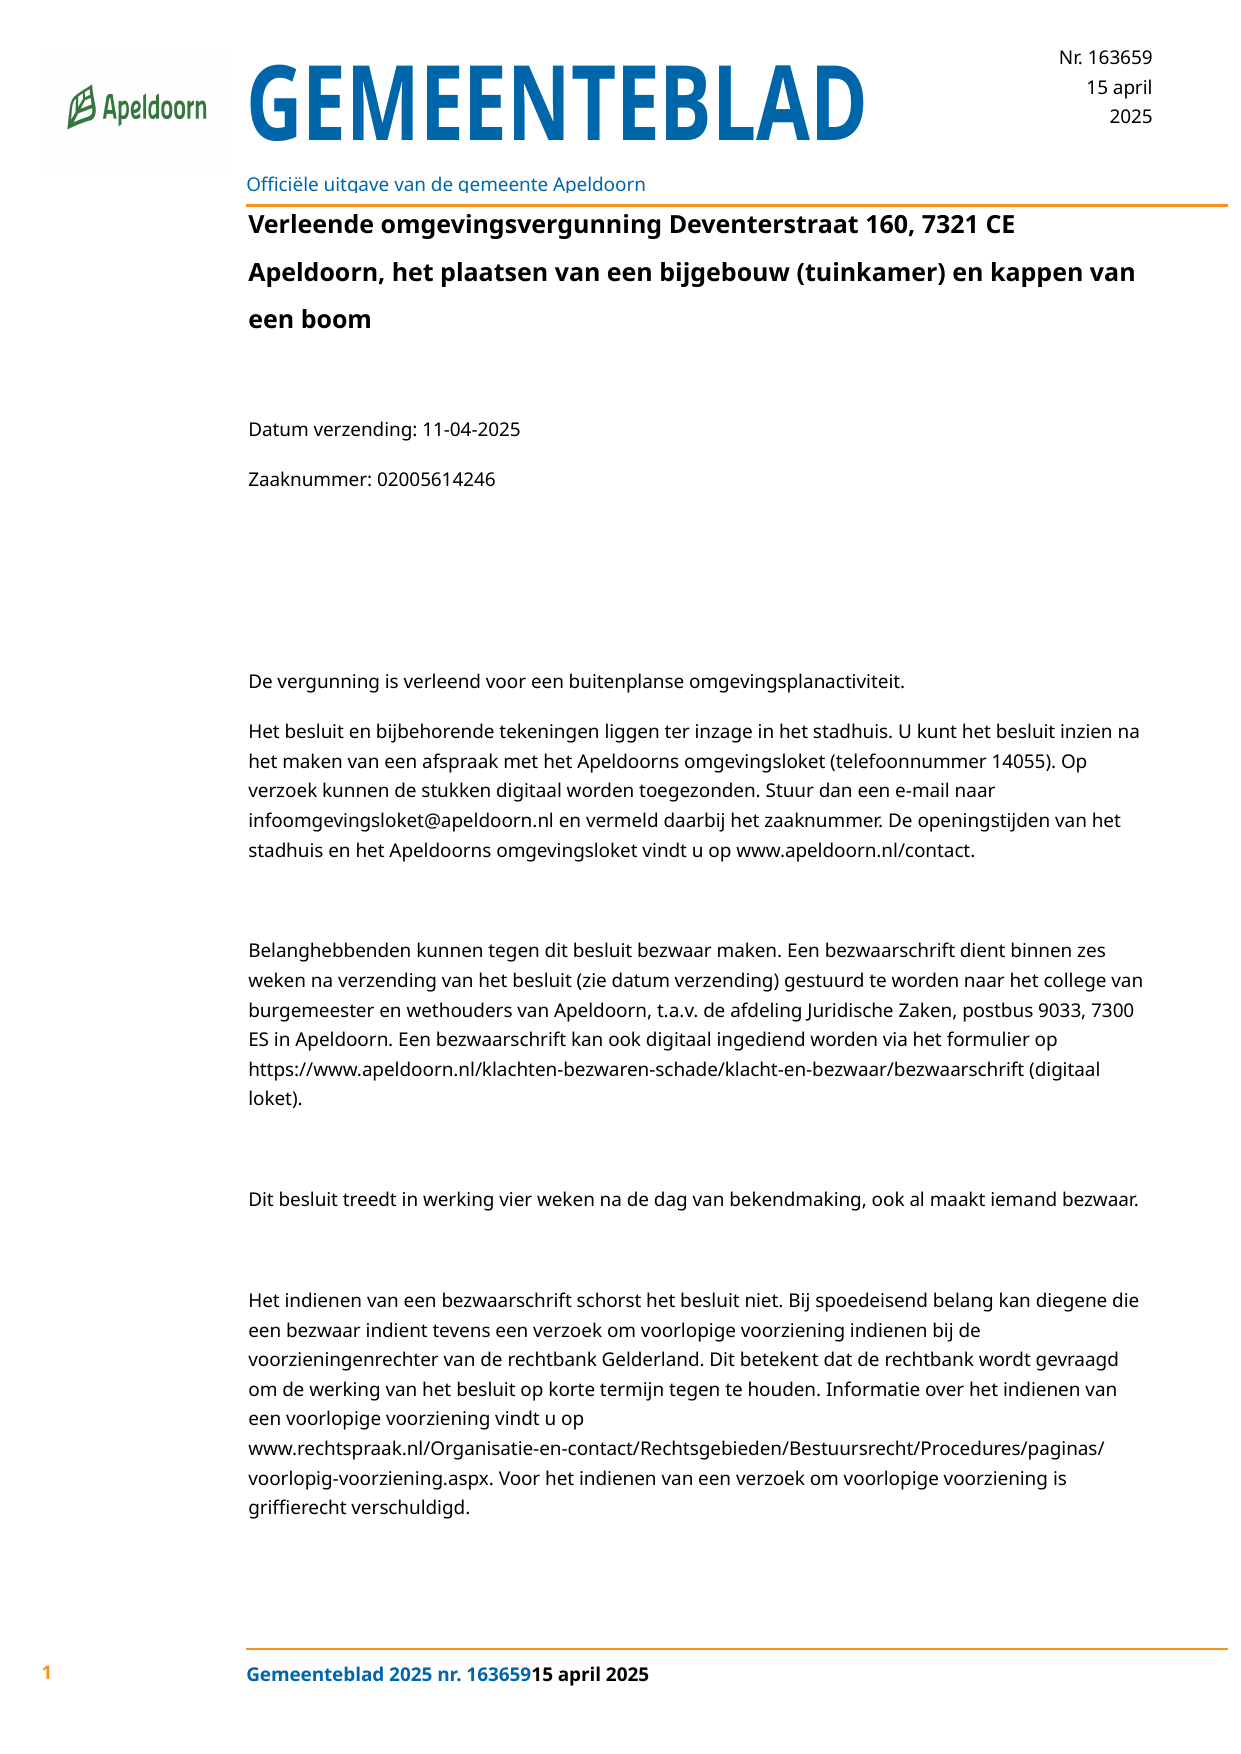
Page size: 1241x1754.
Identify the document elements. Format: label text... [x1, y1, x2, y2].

text De vergunning is verleend voor een buitenplanse omgevingsplanactiviteit. [248, 668, 1152, 694]
picture [41, 47, 231, 172]
text Zaaknummer: 02005614246 [248, 466, 1152, 492]
text Verleende omgevingsvergunning Deventerstraat 160, 7321 CE Apeldoorn, het plaatsen van een bijgebouw (tuinkamer) en kappen van een boom [248, 207, 1152, 336]
text Datum verzending: 11-04-2025 [248, 416, 1152, 442]
text Het indienen van een bezwaarschrift schorst het besluit niet. Bij spoedeisend belang kan diegene die een bezwaar indient tevens een verzoek om voorlopige voorziening indienen bij de voorzieningenrechter van de rechtbank Gelderland. Dit betekent dat de rechtbank wordt gevraagd om de werking van het besluit op korte termijn tegen te houden. Informatie over het indienen van een voorlopige voorziening vindt u op www.rechtspraak.nl/Organisatie-en-contact/Rechtsgebieden/Bestuursrecht/Procedures/paginas/voorlopig-voorziening.aspx. Voor het indienen van een verzoek om voorlopige voorziening is griffierecht verschuldigd. [248, 1287, 1152, 1520]
text Dit besluit treedt in werking vier weken na de dag van bekendmaking, ook al maakt iemand bezwaar. [248, 1186, 1152, 1212]
text Het besluit en bijbehorende tekeningen liggen ter inzage in het stadhuis. U kunt het besluit inzien na het maken van een afspraak met het Apeldoorns omgevingsloket (telefoonnummer 14055). Op verzoek kunnen de stukken digitaal worden toegezonden. Stuur dan een e-mail naar infoomgevingsloket@apeldoorn.nl en vermeld daarbij het zaaknummer. De openingstijden van het stadhuis en het Apeldoorns omgevingsloket vindt u op www.apeldoorn.nl/contact. [248, 718, 1152, 862]
text Belanghebbenden kunnen tegen dit besluit bezwaar maken. Een bezwaarschrift dient binnen zes weken na verzending van het besluit (zie datum verzending) gestuurd te worden naar het college van burgemeester en wethouders van Apeldoorn, t.a.v. de afdeling Juridische Zaken, postbus 9033, 7300 ES in Apeldoorn. Een bezwaarschrift kan ook digitaal ingediend worden via het formulier op https://www.apeldoorn.nl/klachten-bezwaren-schade/klacht-en-bezwaar/bezwaarschrift (digitaal loket). [248, 938, 1152, 1111]
